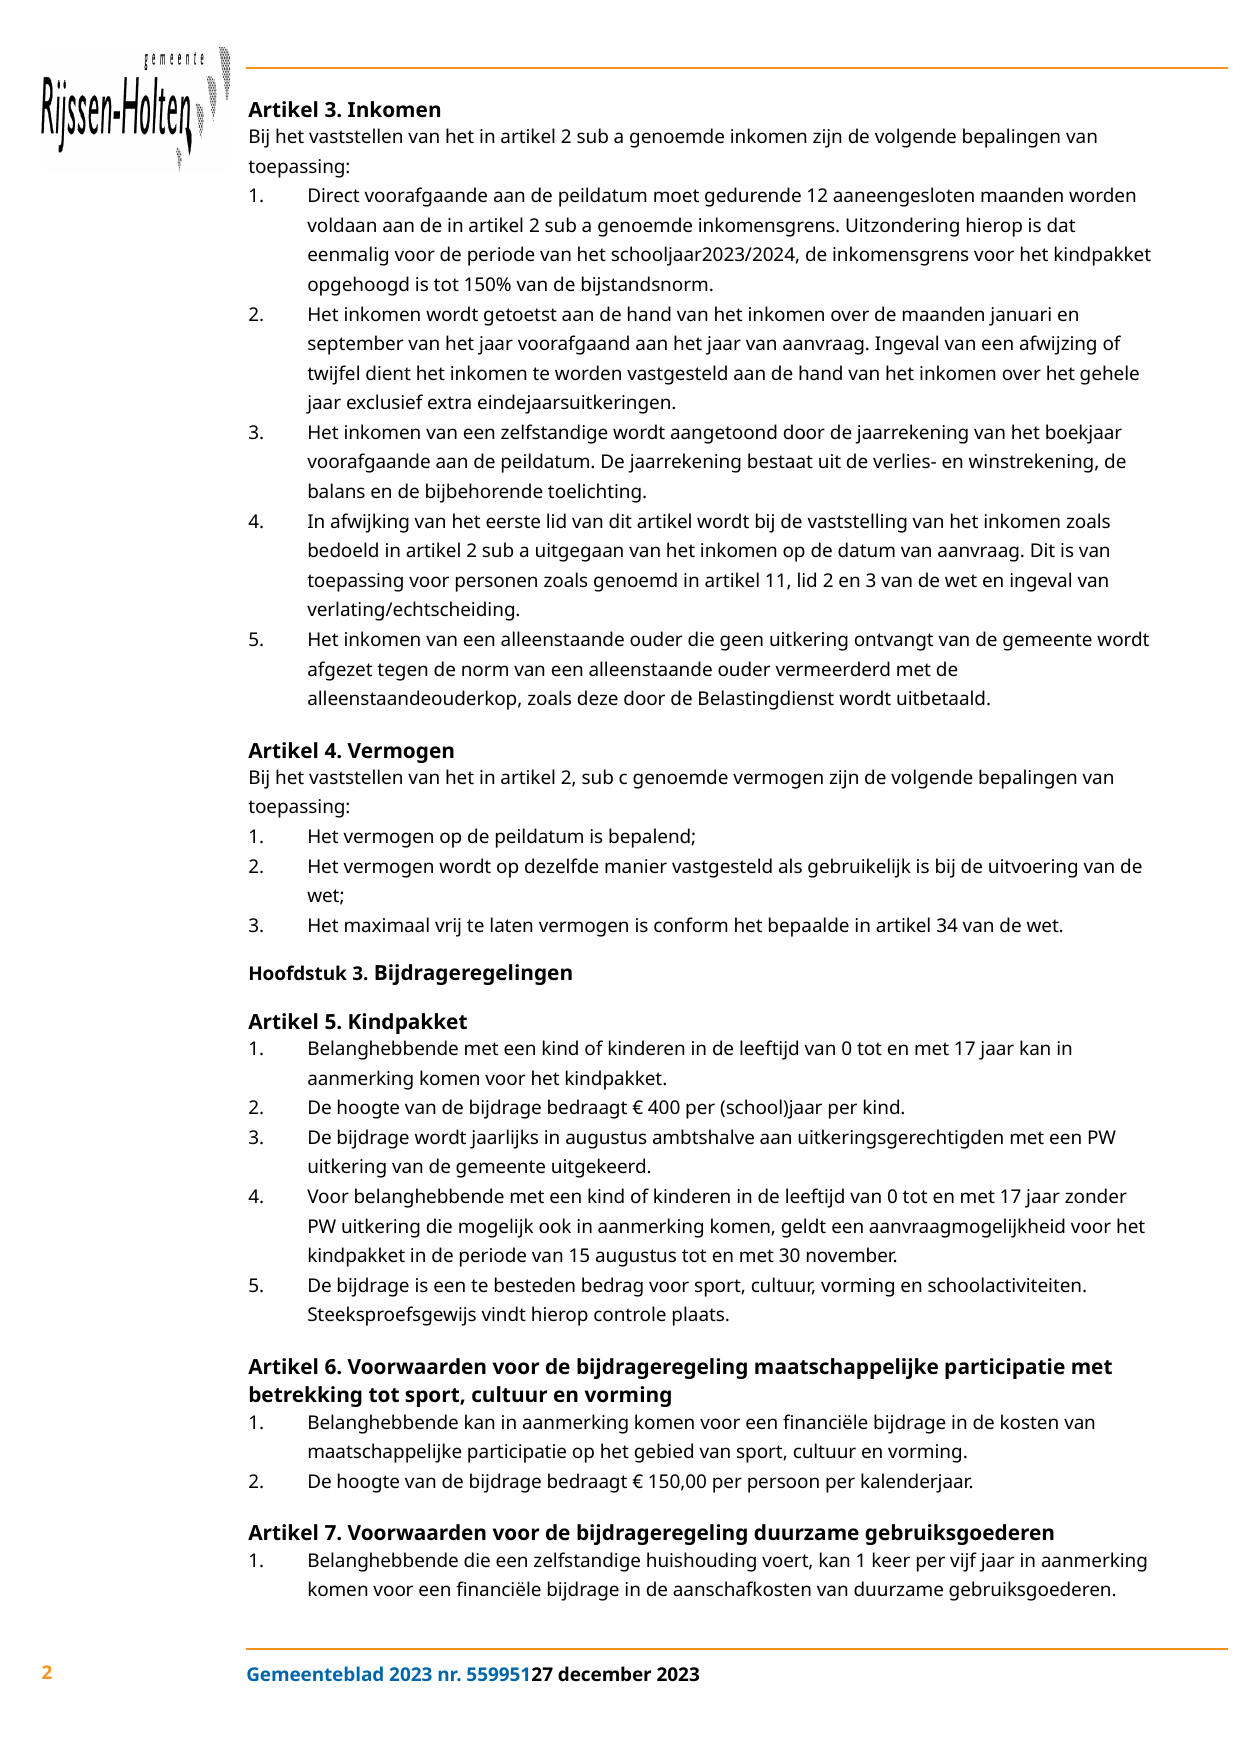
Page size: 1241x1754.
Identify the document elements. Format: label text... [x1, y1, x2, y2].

list De hoogte van de bijdrage bedraagt € 400 per (school)jaar per kind. [248, 1094, 1152, 1120]
list Belanghebbende met een kind of kinderen in de leeftijd van 0 tot en met 17 jaar kan in aanmerking komen voor het kindpakket. [248, 1035, 1152, 1091]
list De hoogte van de bijdrage bedraagt € 150,00 per persoon per kalenderjaar. [248, 1468, 1152, 1494]
list Belanghebbende die een zelfstandige huishouding voert, kan 1 keer per vijf jaar in aanmerking komen voor een financiële bijdrage in de aanschafkosten van duurzame gebruiksgoederen. [248, 1547, 1152, 1602]
text Artikel 3. Inkomen [248, 95, 1152, 123]
list Het inkomen wordt getoetst aan de hand van het inkomen over de maanden januari en september van het jaar voorafgaand aan het jaar van aanvraag. Ingeval van een afwijzing of twijfel dient het inkomen te worden vastgesteld aan de hand van het inkomen over het gehele jaar exclusief extra eindejaarsuitkeringen. [248, 301, 1152, 415]
list Direct voorafgaande aan de peildatum moet gedurende 12 aaneengesloten maanden worden voldaan aan de in artikel 2 sub a genoemde inkomensgrens. Uitzondering hierop is dat eenmalig voor de periode van het schooljaar2023/2024, de inkomensgrens voor het kindpakket opgehoogd is tot 150% van de bijstandsnorm. [248, 182, 1152, 297]
text Bij het vaststellen van het in artikel 2, sub c genoemde vermogen zijn de volgende bepalingen van toepassing: [248, 764, 1152, 819]
list Het inkomen van een alleenstaande ouder die geen uitkering ontvangt van de gemeente wordt afgezet tegen de norm van een alleenstaande ouder vermeerderd met de alleenstaandeouderkop, zoals deze door de Belastingdienst wordt uitbetaald. [248, 626, 1152, 711]
text Artikel 4. Vermogen [248, 736, 1152, 764]
text Bij het vaststellen van het in artikel 2 sub a genoemde inkomen zijn de volgende bepalingen van toepassing: [248, 123, 1152, 178]
list De bijdrage wordt jaarlijks in augustus ambtshalve aan uitkeringsgerechtigden met een PW uitkering van de gemeente uitgekeerd. [248, 1124, 1152, 1179]
text Artikel 5. Kindpakket [248, 1007, 1152, 1035]
list Het inkomen van een zelfstandige wordt aangetoond door de jaarrekening van het boekjaar voorafgaande aan de peildatum. De jaarrekening bestaat uit de verlies- en winstrekening, de balans en de bijbehorende toelichting. [248, 419, 1152, 504]
list Belanghebbende kan in aanmerking komen voor een financiële bijdrage in de kosten van maatschappelijke participatie op het gebied van sport, cultuur en vorming. [248, 1409, 1152, 1464]
text Hoofdstuk 3. Bijdrageregelingen [248, 958, 1152, 986]
list In afwijking van het eerste lid van dit artikel wordt bij de vaststelling van het inkomen zoals bedoeld in artikel 2 sub a uitgegaan van het inkomen op de datum van aanvraag. Dit is van toepassing voor personen zoals genoemd in artikel 11, lid 2 en 3 van de wet en ingeval van verlating/echtscheiding. [248, 508, 1152, 622]
list Voor belanghebbende met een kind of kinderen in de leeftijd van 0 tot en met 17 jaar zonder PW uitkering die mogelijk ook in aanmerking komen, geldt een aanvraagmogelijkheid voor het kindpakket in de periode van 15 augustus tot en met 30 november. [248, 1183, 1152, 1268]
text Artikel 6. Voorwaarden voor de bijdrageregeling maatschappelijke participatie met betrekking tot sport, cultuur en vorming [248, 1352, 1152, 1409]
picture [41, 47, 231, 172]
list De bijdrage is een te besteden bedrag voor sport, cultuur, vorming en schoolactiviteiten. Steeksproefsgewijs vindt hierop controle plaats. [248, 1272, 1152, 1327]
list Het vermogen op de peildatum is bepalend; [248, 823, 1152, 849]
text Artikel 7. Voorwaarden voor de bijdrageregeling duurzame gebruiksgoederen [248, 1518, 1152, 1547]
list Het maximaal vrij te laten vermogen is conform het bepaalde in artikel 34 van de wet. [248, 912, 1152, 938]
list Het vermogen wordt op dezelfde manier vastgesteld als gebruikelijk is bij de uitvoering van de wet; [248, 853, 1152, 908]
